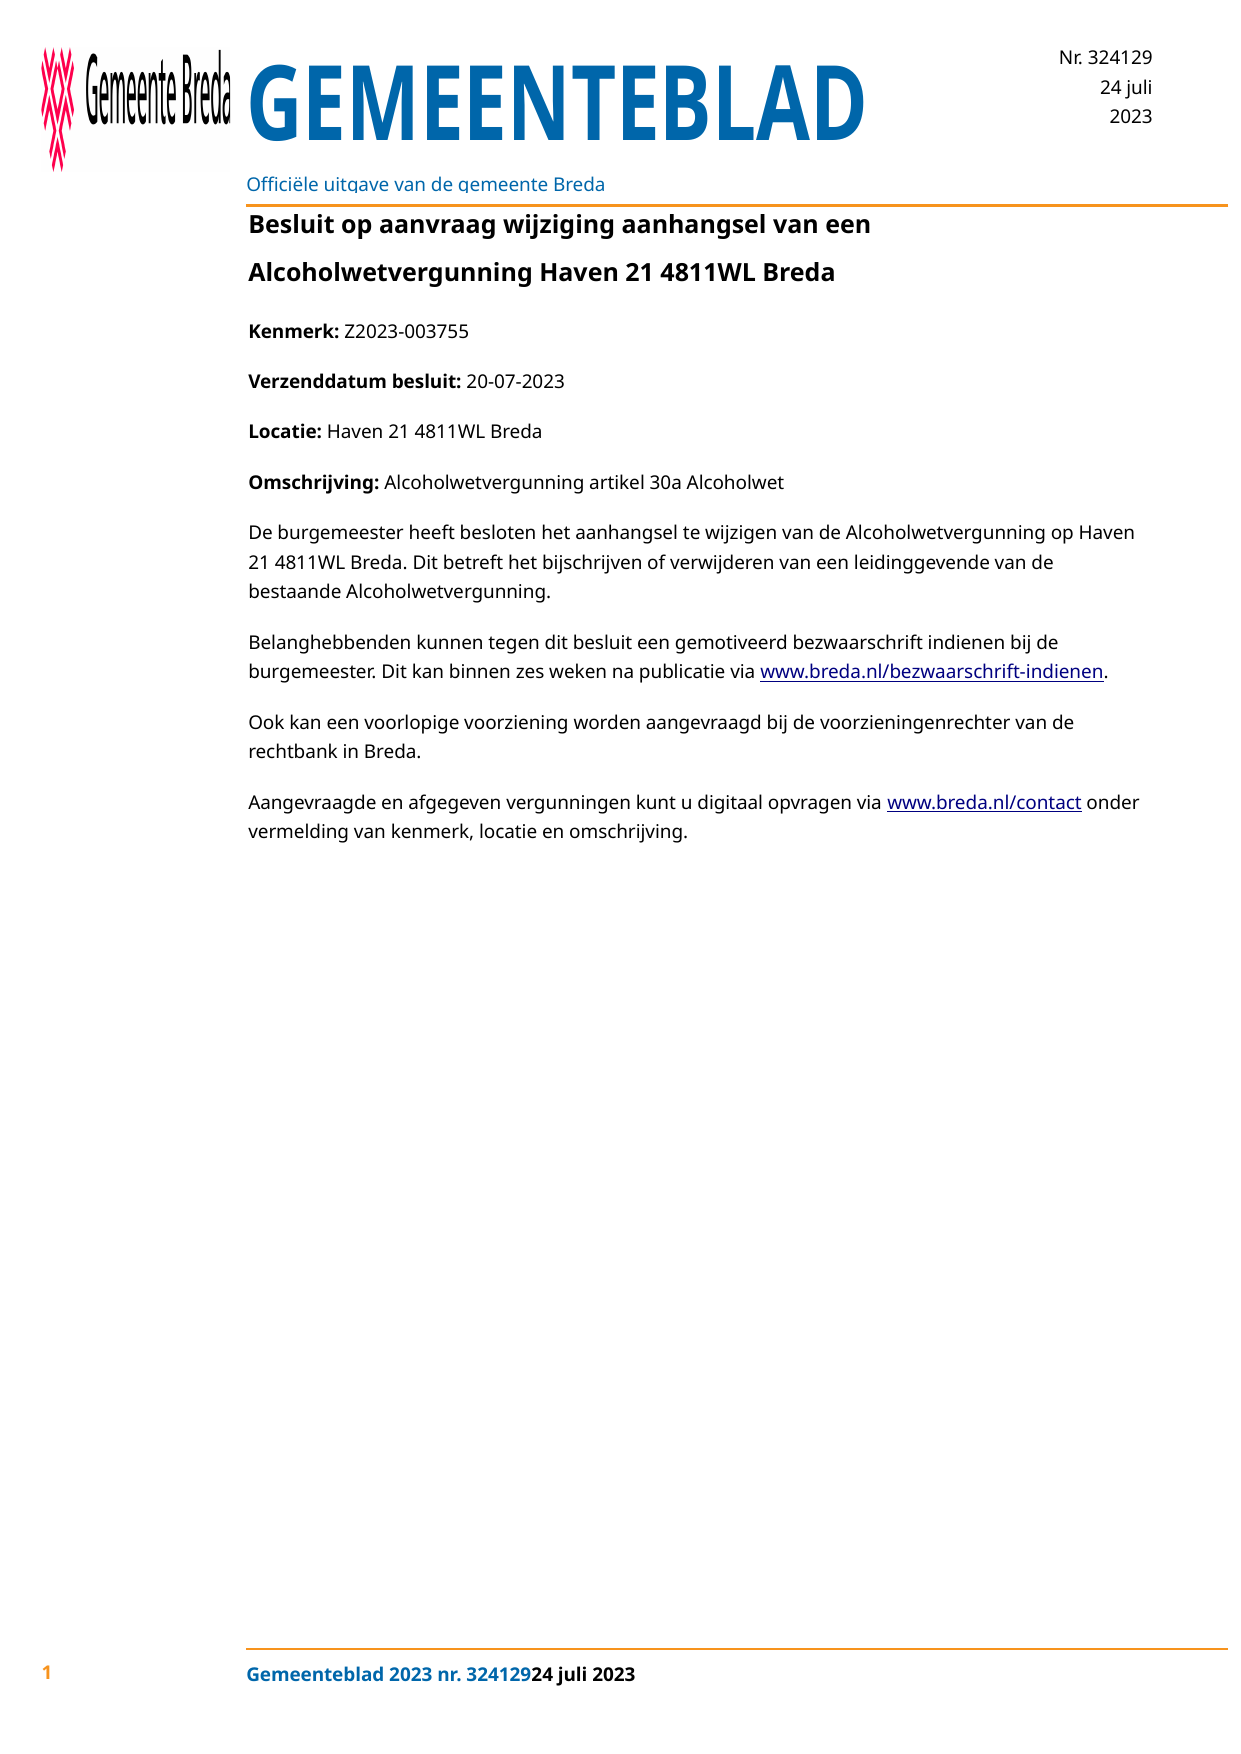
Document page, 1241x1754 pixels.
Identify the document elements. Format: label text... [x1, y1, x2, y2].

text Besluit op aanvraag wijziging aanhangsel van een Alcoholwetvergunning Haven 21 4811WL Breda [248, 207, 1152, 288]
picture [41, 47, 231, 172]
text Ook kan een voorlopige voorziening worden aangevraagd bij de voorzieningenrechter van de rechtbank in Breda. [248, 709, 1152, 764]
text Aangevraagde en afgegeven vergunningen kunt u digitaal opvragen via www.breda.nl/contact onder vermelding van kenmerk, locatie en omschrijving. [248, 789, 1152, 844]
text De burgemeester heeft besloten het aanhangsel te wijzigen van de Alcoholwetvergunning op Haven 21 4811WL Breda. Dit betreft het bijschrijven of verwijderen van een leidinggevende van de bestaande Alcoholwetvergunning. [248, 519, 1152, 604]
text Kenmerk: Z2023-003755 [248, 318, 1152, 344]
text Omschrijving: Alcoholwetvergunning artikel 30a Alcoholwet [248, 469, 1152, 495]
text Belanghebbenden kunnen tegen dit besluit een gemotiveerd bezwaarschrift indienen bij de burgemeester. Dit kan binnen zes weken na publicatie via www.breda.nl/bezwaarschrift-indienen. [248, 629, 1152, 684]
text Locatie: Haven 21 4811WL Breda [248, 419, 1152, 444]
text Verzenddatum besluit: 20-07-2023 [248, 368, 1152, 394]
